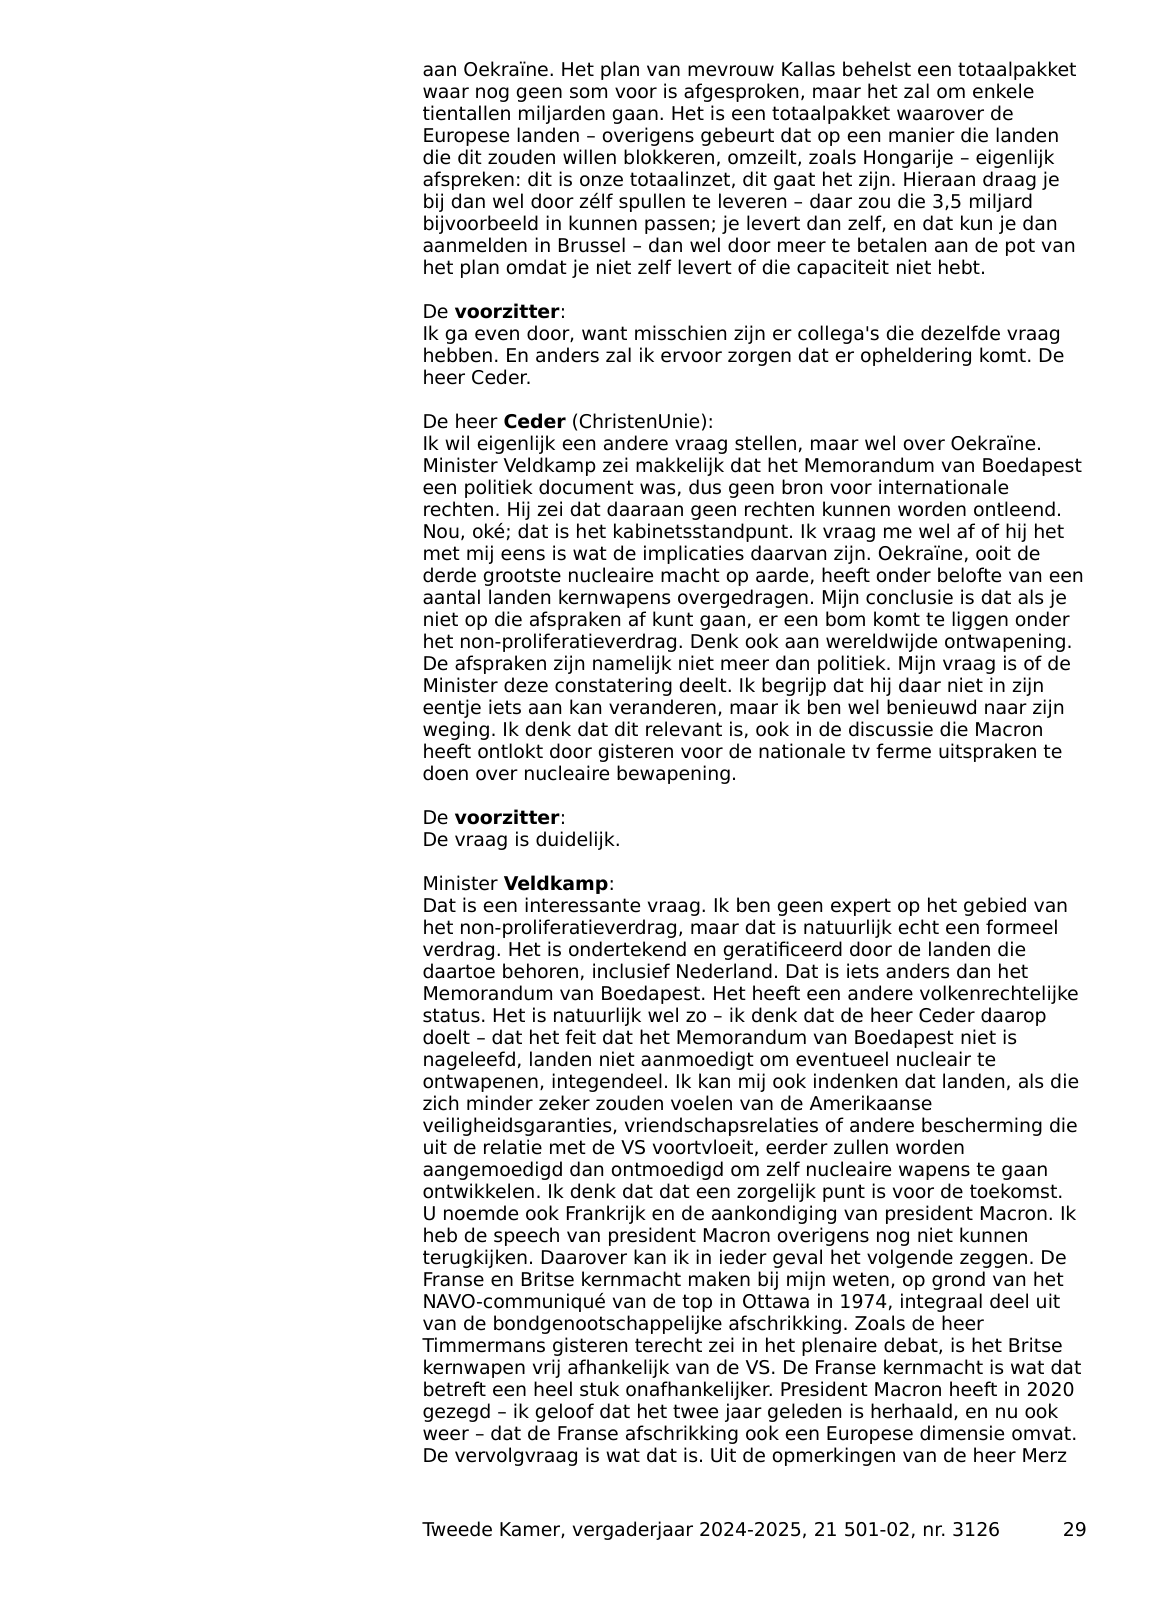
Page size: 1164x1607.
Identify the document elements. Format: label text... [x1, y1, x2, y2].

text De vraag is duidelijk. [422, 829, 1087, 851]
text Ik ga even door, want misschien zijn er collega's die dezelfde vraag hebben. En anders zal ik ervoor zorgen dat er opheldering komt. De heer Ceder. [422, 323, 1087, 389]
text Minister Veldkamp: [422, 873, 1087, 895]
text aan Oekraïne. Het plan van mevrouw Kallas behelst een totaalpakket waar nog geen som voor is afgesproken, maar het zal om enkele tientallen miljarden gaan. Het is een totaalpakket waarover de Europese landen – overigens gebeurt dat op een manier die landen die dit zouden willen blokkeren, omzeilt, zoals Hongarije – eigenlijk afspreken: dit is onze totaalinzet, dit gaat het zijn. Hieraan draag je bij dan wel door zélf spullen te leveren – daar zou die 3,5 miljard bijvoorbeeld in kunnen passen; je levert dan zelf, en dat kun je dan aanmelden in Brussel – dan wel door meer te betalen aan de pot van het plan omdat je niet zelf levert of die capaciteit niet hebt. [422, 59, 1087, 279]
text De voorzitter: [422, 807, 1087, 829]
text Ik wil eigenlijk een andere vraag stellen, maar wel over Oekraïne. Minister Veldkamp zei makkelijk dat het Memorandum van Boedapest een politiek document was, dus geen bron voor internationale rechten. Hij zei dat daaraan geen rechten kunnen worden ontleend. Nou, oké; dat is het kabinetsstandpunt. Ik vraag me wel af of hij het met mij eens is wat de implicaties daarvan zijn. Oekraïne, ooit de derde grootste nucleaire macht op aarde, heeft onder belofte van een aantal landen kernwapens overgedragen. Mijn conclusie is dat als je niet op die afspraken af kunt gaan, er een bom komt te liggen onder het non-proliferatieverdrag. Denk ook aan wereldwijde ontwapening. De afspraken zijn namelijk niet meer dan politiek. Mijn vraag is of de Minister deze constatering deelt. Ik begrijp dat hij daar niet in zijn eentje iets aan kan veranderen, maar ik ben wel benieuwd naar zijn weging. Ik denk dat dit relevant is, ook in de discussie die Macron heeft ontlokt door gisteren voor de nationale tv ferme uitspraken te doen over nucleaire bewapening. [422, 433, 1087, 785]
text U noemde ook Frankrijk en de aankondiging van president Macron. Ik heb de speech van president Macron overigens nog niet kunnen terugkijken. Daarover kan ik in ieder geval het volgende zeggen. De Franse en Britse kernmacht maken bij mijn weten, op grond van het NAVO-communiqué van de top in Ottawa in 1974, integraal deel uit van de bondgenootschappelijke afschrikking. Zoals de heer Timmermans gisteren terecht zei in het plenaire debat, is het Britse kernwapen vrij afhankelijk van de VS. De Franse kernmacht is wat dat betreft een heel stuk onafhankelijker. President Macron heeft in 2020 gezegd – ik geloof dat het twee jaar geleden is herhaald, en nu ook weer – dat de Franse afschrikking ook een Europese dimensie omvat. De vervolgvraag is wat dat is. Uit de opmerkingen van de heer Merz [422, 1203, 1087, 1467]
text Dat is een interessante vraag. Ik ben geen expert op het gebied van het non-proliferatieverdrag, maar dat is natuurlijk echt een formeel verdrag. Het is ondertekend en geratificeerd door de landen die daartoe behoren, inclusief Nederland. Dat is iets anders dan het Memorandum van Boedapest. Het heeft een andere volkenrechtelijke status. Het is natuurlijk wel zo – ik denk dat de heer Ceder daarop doelt – dat het feit dat het Memorandum van Boedapest niet is nageleefd, landen niet aanmoedigt om eventueel nucleair te ontwapenen, integendeel. Ik kan mij ook indenken dat landen, als die zich minder zeker zouden voelen van de Amerikaanse veiligheidsgaranties, vriendschapsrelaties of andere bescherming die uit de relatie met de VS voortvloeit, eerder zullen worden aangemoedigd dan ontmoedigd om zelf nucleaire wapens te gaan ontwikkelen. Ik denk dat dat een zorgelijk punt is voor de toekomst. [422, 895, 1087, 1203]
text De heer Ceder (ChristenUnie): [422, 411, 1087, 433]
text De voorzitter: [422, 301, 1087, 323]
